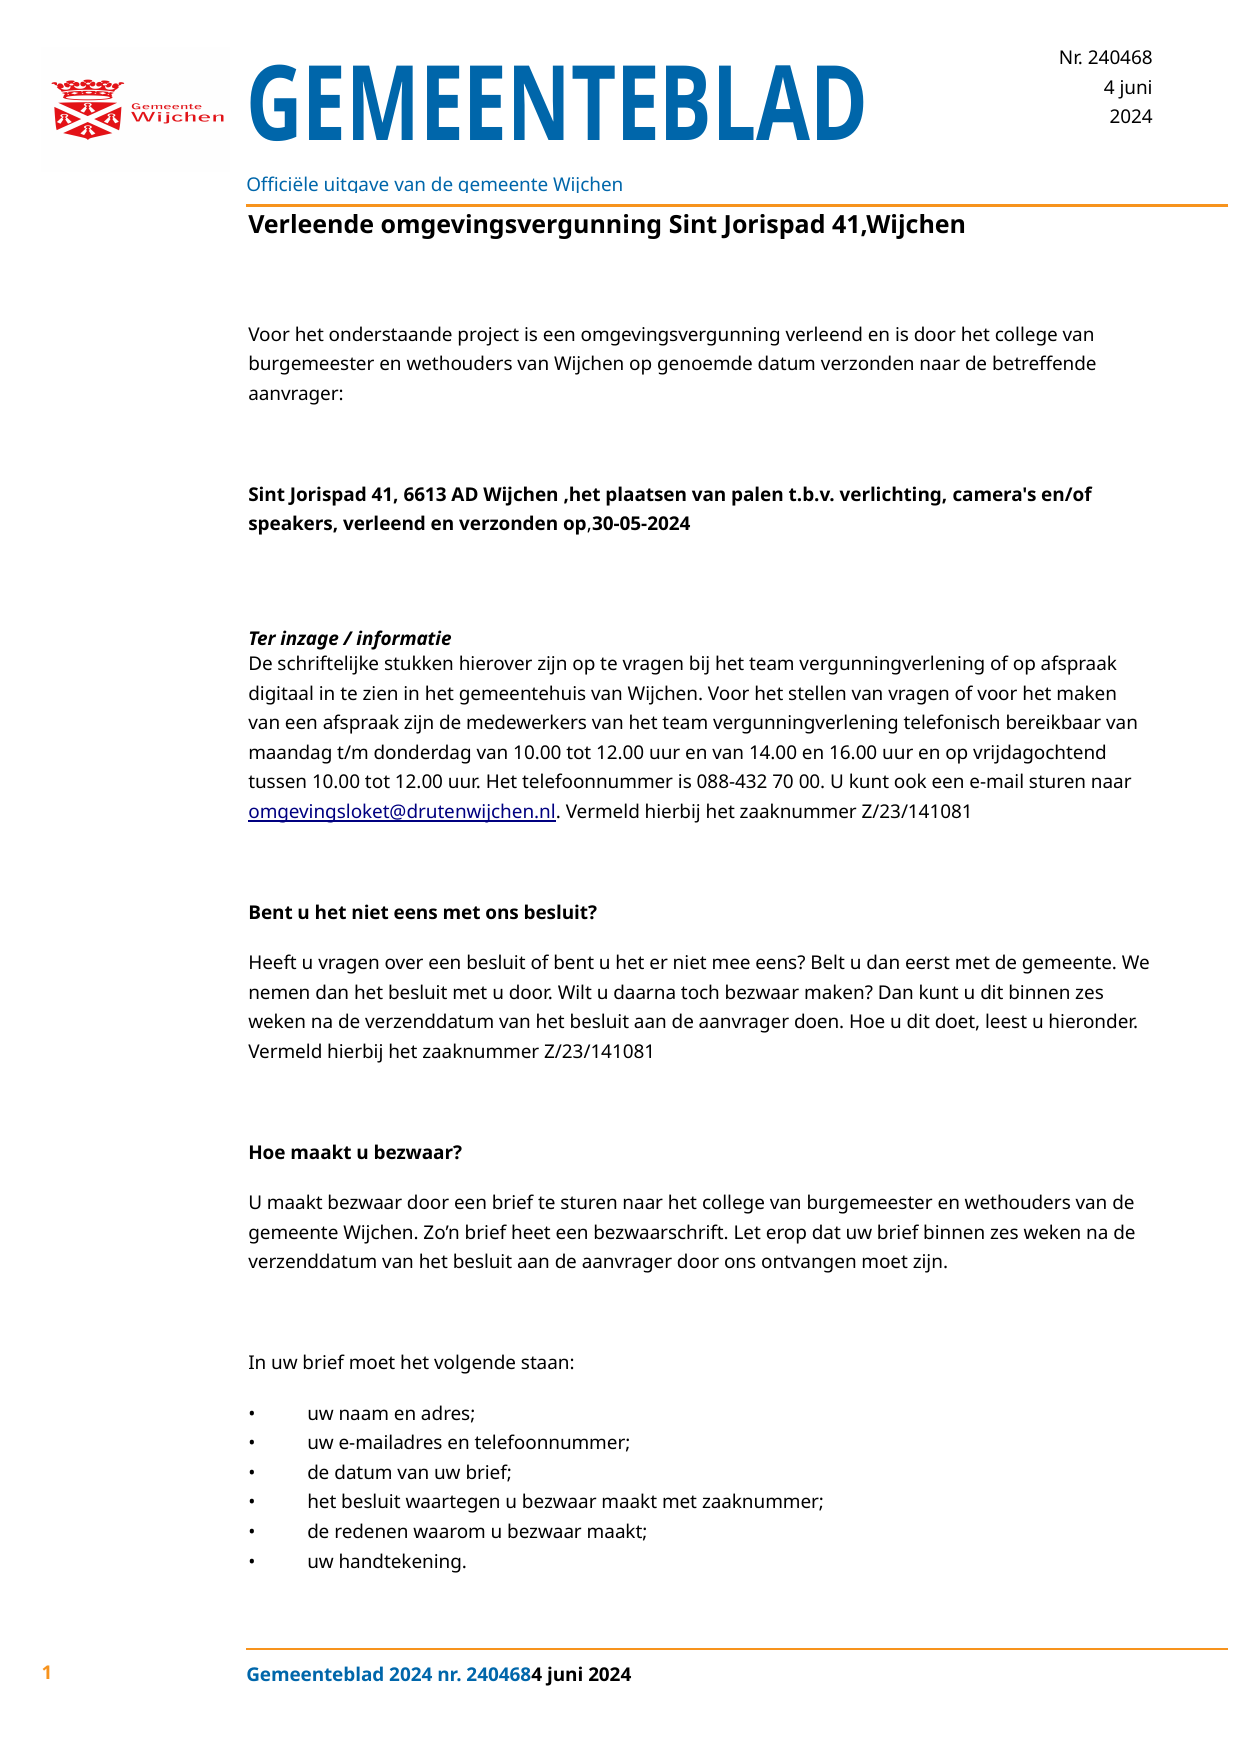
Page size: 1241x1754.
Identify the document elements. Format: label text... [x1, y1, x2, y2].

list de redenen waarom u bezwaar maakt; [248, 1518, 1152, 1544]
text Bent u het niet eens met ons besluit? [248, 899, 1152, 925]
text In uw brief moet het volgende staan: [248, 1349, 1152, 1375]
text Verleende omgevingsvergunning Sint Jorispad 41,Wijchen [248, 207, 1152, 241]
text U maakt bezwaar door een brief te sturen naar het college van burgemeester en wethouders van de gemeente Wijchen. Zo’n brief heet een bezwaarschrift. Let erop dat uw brief binnen zes weken na de verzenddatum van het besluit aan de aanvrager door ons ontvangen moet zijn. [248, 1189, 1152, 1274]
text Ter inzage / informatie [248, 625, 1152, 650]
list het besluit waartegen u bezwaar maakt met zaaknummer; [248, 1489, 1152, 1514]
list uw e-mailadres en telefoonnummer; [248, 1429, 1152, 1455]
text Sint Jorispad 41, 6613 AD Wijchen ,het plaatsen van palen t.b.v. verlichting, camera's en/of speakers, verleend en verzonden op,30-05-2024 [248, 481, 1152, 536]
picture [41, 47, 231, 172]
text Heeft u vragen over een besluit of bent u het er niet mee eens? Belt u dan eerst met de gemeente. We nemen dan het besluit met u door. Wilt u daarna toch bezwaar maken? Dan kunt u dit binnen zes weken na de verzenddatum van het besluit aan de aanvrager doen. Hoe u dit doet, leest u hieronder. Vermeld hierbij het zaaknummer Z/23/141081 [248, 949, 1152, 1064]
text Voor het onderstaande project is een omgevingsvergunning verleend en is door het college van burgemeester en wethouders van Wijchen op genoemde datum verzonden naar de betreffende aanvrager: [248, 321, 1152, 406]
list uw naam en adres; [248, 1400, 1152, 1426]
list de datum van uw brief; [248, 1459, 1152, 1485]
text Hoe maakt u bezwaar? [248, 1139, 1152, 1165]
list uw handtekening. [248, 1548, 1152, 1574]
text De schriftelijke stukken hierover zijn op te vragen bij het team vergunningverlening of op afspraak digitaal in te zien in het gemeentehuis van Wijchen. Voor het stellen van vragen of voor het maken van een afspraak zijn de medewerkers van het team vergunningverlening telefonisch bereikbaar van maandag t/m donderdag van 10.00 tot 12.00 uur en van 14.00 en 16.00 uur en op vrijdagochtend tussen 10.00 tot 12.00 uur. Het telefoonnummer is 088-432 70 00. U kunt ook een e-mail sturen naar omgevingsloket@drutenwijchen.nl. Vermeld hierbij het zaaknummer Z/23/141081 [248, 650, 1152, 824]
